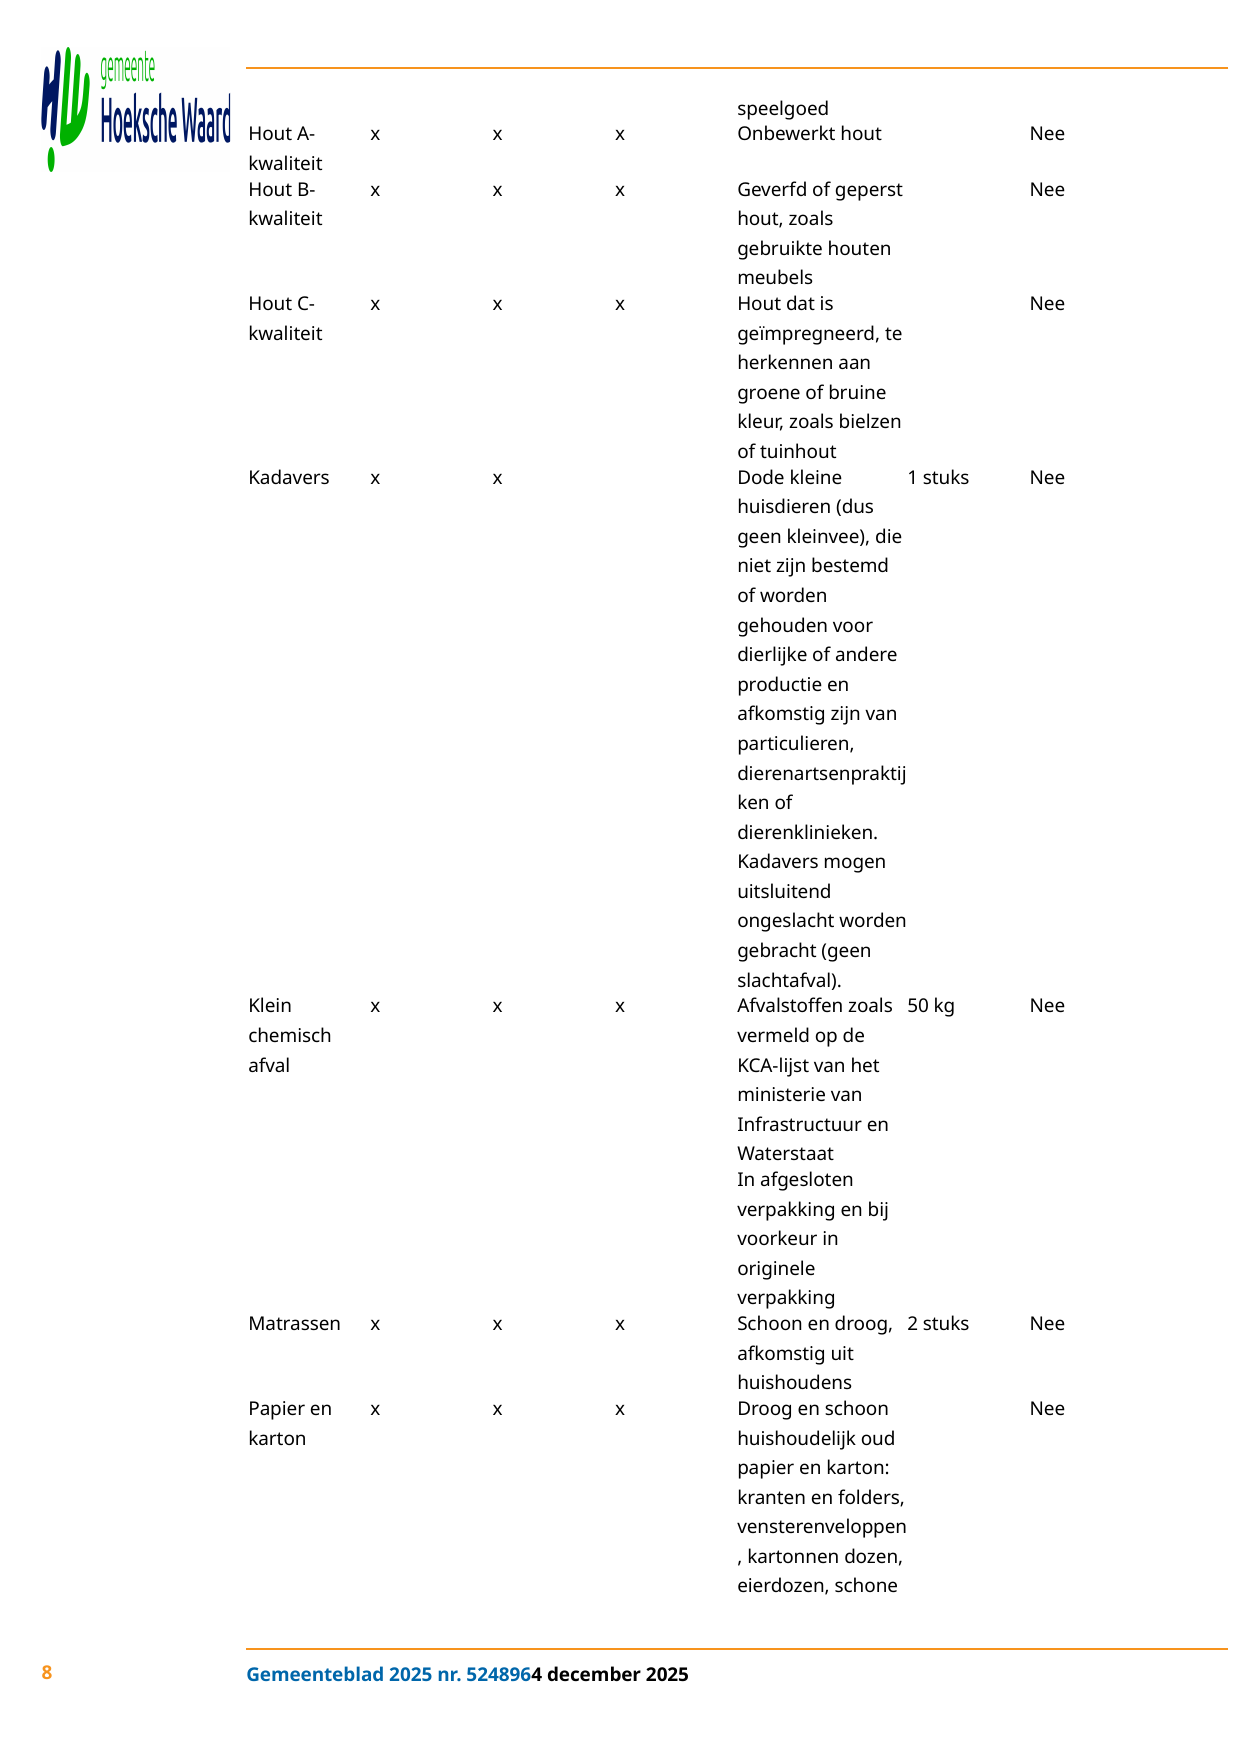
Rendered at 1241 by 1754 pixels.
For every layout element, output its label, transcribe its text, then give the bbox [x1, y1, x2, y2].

table_cell Nee [1029, 176, 1152, 290]
table_cell Nee [1029, 993, 1152, 1166]
table_cell Dode kleine huisdieren (dus geen kleinvee), die niet zijn bestemd of worden gehouden voor dierlijke of andere productie en afkomstig zijn van particulieren, dierenartsenpraktijken of dierenklinieken. Kadavers mogen uitsluitend ongeslacht worden gebracht (geen slachtafval). [737, 464, 907, 993]
table_cell 2 stuks [907, 1310, 1029, 1395]
table_cell [907, 1166, 1029, 1310]
table_cell Hout A-kwaliteit [248, 121, 370, 176]
table_cell Papier en karton [248, 1395, 370, 1598]
table_cell [493, 1166, 615, 1310]
table_cell Onbewerkt hout [737, 121, 907, 176]
table_cell x [370, 993, 492, 1166]
table_cell x [615, 290, 737, 464]
table_cell [370, 95, 492, 121]
table_cell Nee [1029, 1395, 1152, 1598]
table_cell Hout dat is geïmpregneerd, te herkennen aan groene of bruine kleur, zoals bielzen of tuinhout [737, 290, 907, 464]
table_cell [1029, 95, 1152, 121]
table_cell x [370, 1310, 492, 1395]
table_cell [615, 464, 737, 993]
table_cell Droog en schoon huishoudelijk oud papier en karton: kranten en folders, vensterenveloppen, kartonnen dozen, eierdozen, schone [737, 1395, 907, 1598]
table_cell x [493, 290, 615, 464]
table_cell x [615, 121, 737, 176]
table_cell [907, 121, 1029, 176]
table_cell 50 kg [907, 993, 1029, 1166]
table_cell [907, 1395, 1029, 1598]
table_cell x [370, 176, 492, 290]
table_cell Hout C-kwaliteit [248, 290, 370, 464]
table_cell x [615, 1395, 737, 1598]
picture [41, 47, 231, 172]
table_cell [615, 95, 737, 121]
table_cell [248, 95, 370, 121]
table_cell Nee [1029, 1310, 1152, 1395]
table_cell Geverfd of geperst hout, zoals gebruikte houten meubels [737, 176, 907, 290]
table_cell Nee [1029, 121, 1152, 176]
table_cell x [370, 1395, 492, 1598]
table_cell x [370, 464, 492, 993]
table_cell [493, 95, 615, 121]
table_cell Nee [1029, 464, 1152, 993]
table_cell Kadavers [248, 464, 370, 993]
table_cell [615, 1166, 737, 1310]
table_cell x [493, 1395, 615, 1598]
table_cell Klein chemisch afval [248, 993, 370, 1310]
table_cell x [493, 993, 615, 1166]
table_cell Nee [1029, 290, 1152, 464]
table_cell x [370, 121, 492, 176]
table_cell x [493, 121, 615, 176]
table_cell x [615, 1310, 737, 1395]
table_cell [907, 290, 1029, 464]
table_cell [370, 1166, 492, 1310]
table_cell Afvalstoffen zoals vermeld op de KCA-lijst van het ministerie van Infrastructuur en Waterstaat [737, 993, 907, 1166]
table_cell [1029, 1166, 1152, 1310]
table_cell 1 stuks [907, 464, 1029, 993]
table_cell speelgoed [737, 95, 907, 121]
table_cell x [615, 176, 737, 290]
table_cell x [493, 176, 615, 290]
table_cell x [493, 464, 615, 993]
table_cell In afgesloten verpakking en bij voorkeur in originele verpakking [737, 1166, 907, 1310]
table_cell x [370, 290, 492, 464]
table_cell Hout B-kwaliteit [248, 176, 370, 290]
table_cell x [615, 993, 737, 1166]
table_cell [907, 95, 1029, 121]
table_cell Schoon en droog, afkomstig uit huishoudens [737, 1310, 907, 1395]
table_cell [907, 176, 1029, 290]
table_cell Matrassen [248, 1310, 370, 1395]
table_cell x [493, 1310, 615, 1395]
